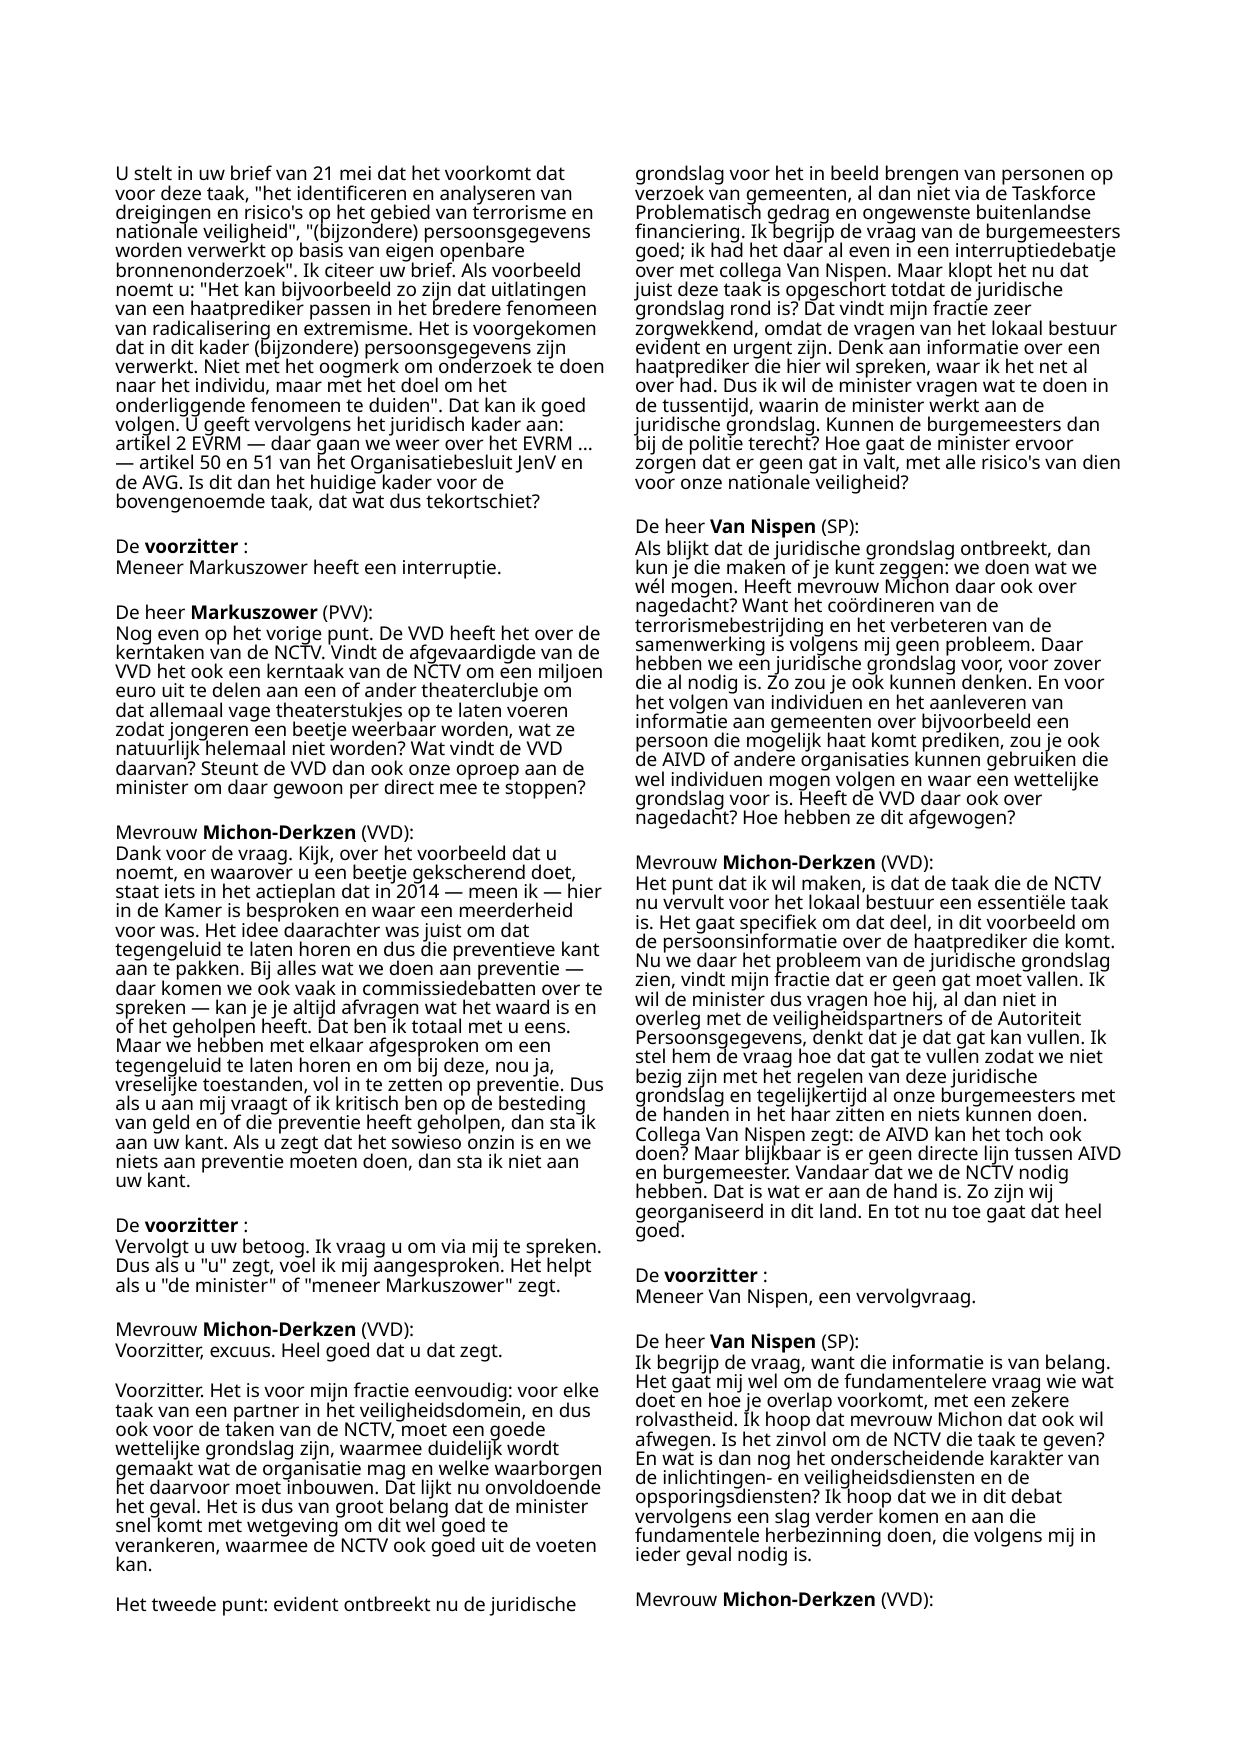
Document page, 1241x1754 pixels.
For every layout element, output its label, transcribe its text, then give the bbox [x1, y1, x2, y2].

text Als blijkt dat de juridische grondslag ontbreekt, dan kun je die maken of je kunt zeggen: we doen wat we wél mogen. Heeft mevrouw Michon daar ook over nagedacht? Want het coördineren van de terrorismebestrijding en het verbeteren van de samenwerking is volgens mij geen probleem. Daar hebben we een juridische grondslag voor, voor zover die al nodig is. Zo zou je ook kunnen denken. En voor het volgen van individuen en het aanleveren van informatie aan gemeenten over bijvoorbeeld een persoon die mogelijk haat komt prediken, zou je ook de AIVD of andere organisaties kunnen gebruiken die wel individuen mogen volgen en waar een wettelijke grondslag voor is. Heeft de VVD daar ook over nagedacht? Hoe hebben ze dit afgewogen? [635, 539, 1125, 828]
text De voorzitter : [635, 1262, 1125, 1288]
text De heer Van Nispen (SP): [635, 514, 1125, 539]
text Voorzitter. Het is voor mijn fractie eenvoudig: voor elke taak van een partner in het veiligheidsdomein, en dus ook voor de taken van de NCTV, moet een goede wettelijke grondslag zijn, waarmee duidelijk wordt gemaakt wat de organisatie mag en welke waarborgen het daarvoor moet inbouwen. Dat lijkt nu onvoldoende het geval. Het is dus van groot belang dat de minister snel komt met wetgeving om dit wel goed te verankeren, waarmee de NCTV ook goed uit de voeten kan. [115, 1382, 605, 1575]
text grondslag voor het in beeld brengen van personen op verzoek van gemeenten, al dan niet via de Taskforce Problematisch gedrag en ongewenste buitenlandse financiering. Ik begrijp de vraag van de burgemeesters goed; ik had het daar al even in een interruptiedebatje over met collega Van Nispen. Maar klopt het nu dat juist deze taak is opgeschort totdat de juridische grondslag rond is? Dat vindt mijn fractie zeer zorgwekkend, omdat de vragen van het lokaal bestuur evident en urgent zijn. Denk aan informatie over een haatprediker die hier wil spreken, waar ik het net al over had. Dus ik wil de minister vragen wat te doen in de tussentijd, waarin de minister werkt aan de juridische grondslag. Kunnen de burgemeesters dan bij de politie terecht? Hoe gaat de minister ervoor zorgen dat er geen gat in valt, met alle risico's van dien voor onze nationale veiligheid? [635, 165, 1125, 493]
text Dank voor de vraag. Kijk, over het voorbeeld dat u noemt, en waarover u een beetje gekscherend doet, staat iets in het actieplan dat in 2014 — meen ik — hier in de Kamer is besproken en waar een meerderheid voor was. Het idee daarachter was juist om dat tegengeluid te laten horen en dus die preventieve kant aan te pakken. Bij alles wat we doen aan preventie — daar komen we ook vaak in commissiedebatten over te spreken — kan je je altijd afvragen wat het waard is en of het geholpen heeft. Dat ben ik totaal met u eens. Maar we hebben met elkaar afgesproken om een tegengeluid te laten horen en om bij deze, nou ja, vreselijke toestanden, vol in te zetten op preventie. Dus als u aan mij vraagt of ik kritisch ben op de besteding van geld en of die preventie heeft geholpen, dan sta ik aan uw kant. Als u zegt dat het sowieso onzin is en we niets aan preventie moeten doen, dan sta ik niet aan uw kant. [115, 844, 605, 1191]
text De voorzitter : [115, 533, 605, 559]
text Mevrouw Michon-Derkzen (VVD): [115, 1317, 605, 1342]
text De heer Markuszower (PVV): [115, 599, 605, 624]
text Het tweede punt: evident ontbreekt nu de juridische [115, 1596, 605, 1615]
text De heer Van Nispen (SP): [635, 1328, 1125, 1354]
text Mevrouw Michon-Derkzen (VVD): [635, 849, 1125, 875]
text Mevrouw Michon-Derkzen (VVD): [115, 819, 605, 844]
text Mevrouw Michon-Derkzen (VVD): [635, 1586, 1125, 1612]
text Het punt dat ik wil maken, is dat de taak die de NCTV nu vervult voor het lokaal bestuur een essentiële taak is. Het gaat specifiek om dat deel, in dit voorbeeld om de persoonsinformatie over de haatprediker die komt. Nu we daar het probleem van de juridische grondslag zien, vindt mijn fractie dat er geen gat moet vallen. Ik wil de minister dus vragen hoe hij, al dan niet in overleg met de veiligheidspartners of de Autoriteit Persoonsgegevens, denkt dat je dat gat kan vullen. Ik stel hem de vraag hoe dat gat te vullen zodat we niet bezig zijn met het regelen van deze juridische grondslag en tegelijkertijd al onze burgemeesters met de handen in het haar zitten en niets kunnen doen. Collega Van Nispen zegt: de AIVD kan het toch ook doen? Maar blijkbaar is er geen directe lijn tussen AIVD en burgemeester. Vandaar dat we de NCTV nodig hebben. Dat is wat er aan de hand is. Zo zijn wij georganiseerd in dit land. En tot nu toe gaat dat heel goed. [635, 875, 1125, 1241]
text De voorzitter : [115, 1212, 605, 1238]
text Meneer Van Nispen, een vervolgvraag. [635, 1288, 1125, 1307]
text Nog even op het vorige punt. De VVD heeft het over de kerntaken van de NCTV. Vindt de afgevaardigde van de VVD het ook een kerntaak van de NCTV om een miljoen euro uit te delen aan een of ander theaterclubje om dat allemaal vage theaterstukjes op te laten voeren zodat jongeren een beetje weerbaar worden, wat ze natuurlijk helemaal niet worden? Wat vindt de VVD daarvan? Steunt de VVD dan ook onze oproep aan de minister om daar gewoon per direct mee te stoppen? [115, 624, 605, 798]
text Ik begrijp de vraag, want die informatie is van belang. Het gaat mij wel om de fundamentelere vraag wie wat doet en hoe je overlap voorkomt, met een zekere rolvastheid. Ik hoop dat mevrouw Michon dat ook wil afwegen. Is het zinvol om de NCTV die taak te geven? En wat is dan nog het onderscheidende karakter van de inlichtingen- en veiligheidsdiensten en de opsporingsdiensten? Ik hoop dat we in dit debat vervolgens een slag verder komen en aan die fundamentele herbezinning doen, die volgens mij in ieder geval nodig is. [635, 1354, 1125, 1566]
text Voorzitter, excuus. Heel goed dat u dat zegt. [115, 1342, 605, 1362]
text U stelt in uw brief van 21 mei dat het voorkomt dat voor deze taak, "het identificeren en analyseren van dreigingen en risico's op het gebied van terrorisme en nationale veiligheid", "(bijzondere) persoonsgegevens worden verwerkt op basis van eigen openbare bronnenonderzoek". Ik citeer uw brief. Als voorbeeld noemt u: "Het kan bijvoorbeeld zo zijn dat uitlatingen van een haatprediker passen in het bredere fenomeen van radicalisering en extremisme. Het is voorgekomen dat in dit kader (bijzondere) persoonsgegevens zijn verwerkt. Niet met het oogmerk om onderzoek te doen naar het individu, maar met het doel om het onderliggende fenomeen te duiden". Dat kan ik goed volgen. U geeft vervolgens het juridisch kader aan: artikel 2 EVRM — daar gaan we weer over het EVRM ... — artikel 50 en 51 van het Organisatiebesluit JenV en de AVG. Is dit dan het huidige kader voor de bovengenoemde taak, dat wat dus tekortschiet? [115, 165, 605, 512]
text Vervolgt u uw betoog. Ik vraag u om via mij te spreken. Dus als u "u" zegt, voel ik mij aangesproken. Het helpt als u "de minister" of "meneer Markuszower" zegt. [115, 1238, 605, 1296]
text Meneer Markuszower heeft een interruptie. [115, 559, 605, 578]
